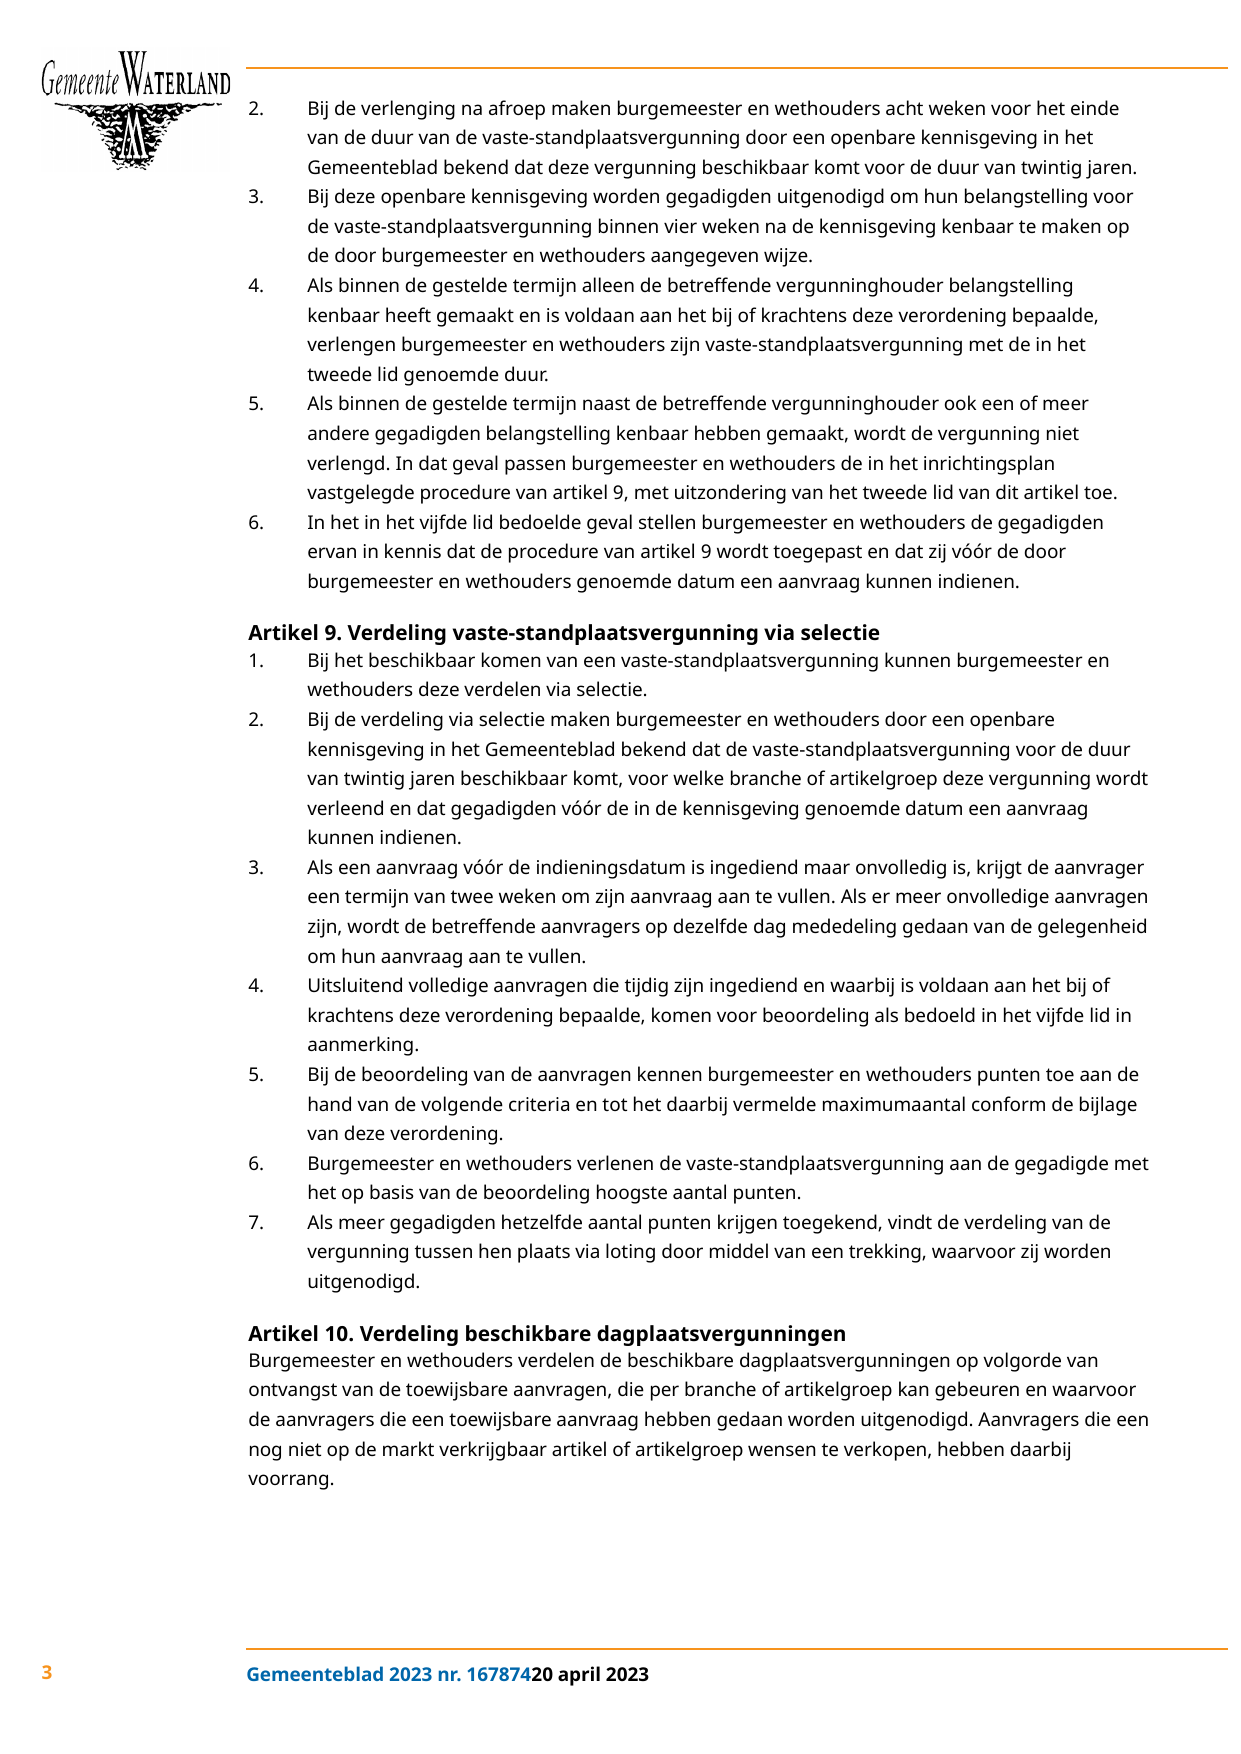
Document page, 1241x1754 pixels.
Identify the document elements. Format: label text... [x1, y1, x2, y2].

list Als meer gegadigden hetzelfde aantal punten krijgen toegekend, vindt de verdeling van de vergunning tussen hen plaats via loting door middel van een trekking, waarvoor zij worden uitgenodigd. [248, 1209, 1152, 1294]
list Bij de verdeling via selectie maken burgemeester en wethouders door een openbare kennisgeving in het Gemeenteblad bekend dat de vaste-standplaatsvergunning voor de duur van twintig jaren beschikbaar komt, voor welke branche of artikelgroep deze vergunning wordt verleend en dat gegadigden vóór de in de kennisgeving genoemde datum een aanvraag kunnen indienen. [248, 706, 1152, 850]
list Bij de verlenging na afroep maken burgemeester en wethouders acht weken voor het einde van de duur van de vaste-standplaatsvergunning door een openbare kennisgeving in het Gemeenteblad bekend dat deze vergunning beschikbaar komt voor de duur van twintig jaren. [248, 95, 1152, 180]
list Als een aanvraag vóór de indieningsdatum is ingediend maar onvolledig is, krijgt de aanvrager een termijn van twee weken om zijn aanvraag aan te vullen. Als er meer onvolledige aanvragen zijn, wordt de betreffende aanvragers op dezelfde dag mededeling gedaan van de gelegenheid om hun aanvraag aan te vullen. [248, 854, 1152, 968]
list Bij deze openbare kennisgeving worden gegadigden uitgenodigd om hun belangstelling voor de vaste-standplaatsvergunning binnen vier weken na de kennisgeving kenbaar te maken op de door burgemeester en wethouders aangegeven wijze. [248, 183, 1152, 268]
list Uitsluitend volledige aanvragen die tijdig zijn ingediend en waarbij is voldaan aan het bij of krachtens deze verordening bepaalde, komen voor beoordeling als bedoeld in het vijfde lid in aanmerking. [248, 972, 1152, 1057]
list Als binnen de gestelde termijn alleen de betreffende vergunninghouder belangstelling kenbaar heeft gemaakt en is voldaan aan het bij of krachtens deze verordening bepaalde, verlengen burgemeester en wethouders zijn vaste-standplaatsvergunning met de in het tweede lid genoemde duur. [248, 272, 1152, 387]
list Bij het beschikbaar komen van een vaste-standplaatsvergunning kunnen burgemeester en wethouders deze verdelen via selectie. [248, 647, 1152, 702]
picture [41, 47, 231, 172]
text Artikel 9. Verdeling vaste-standplaatsvergunning via selectie [248, 618, 1152, 647]
text Burgemeester en wethouders verdelen de beschikbare dagplaatsvergunningen op volgorde van ontvangst van de toewijsbare aanvragen, die per branche of artikelgroep kan gebeuren en waarvoor de aanvragers die een toewijsbare aanvraag hebben gedaan worden uitgenodigd. Aanvragers die een nog niet op de markt verkrijgbaar artikel of artikelgroep wensen te verkopen, hebben daarbij voorrang. [248, 1347, 1152, 1491]
list Bij de beoordeling van de aanvragen kennen burgemeester en wethouders punten toe aan de hand van de volgende criteria en tot het daarbij vermelde maximumaantal conform de bijlage van deze verordening. [248, 1061, 1152, 1146]
list Als binnen de gestelde termijn naast de betreffende vergunninghouder ook een of meer andere gegadigden belangstelling kenbaar hebben gemaakt, wordt de vergunning niet verlengd. In dat geval passen burgemeester en wethouders de in het inrichtingsplan vastgelegde procedure van artikel 9, met uitzondering van het tweede lid van dit artikel toe. [248, 391, 1152, 505]
list Burgemeester en wethouders verlenen de vaste-standplaatsvergunning aan de gegadigde met het op basis van de beoordeling hoogste aantal punten. [248, 1150, 1152, 1205]
text Artikel 10. Verdeling beschikbare dagplaatsvergunningen [248, 1319, 1152, 1347]
list In het in het vijfde lid bedoelde geval stellen burgemeester en wethouders de gegadigden ervan in kennis dat de procedure van artikel 9 wordt toegepast en dat zij vóór de door burgemeester en wethouders genoemde datum een aanvraag kunnen indienen. [248, 509, 1152, 594]
